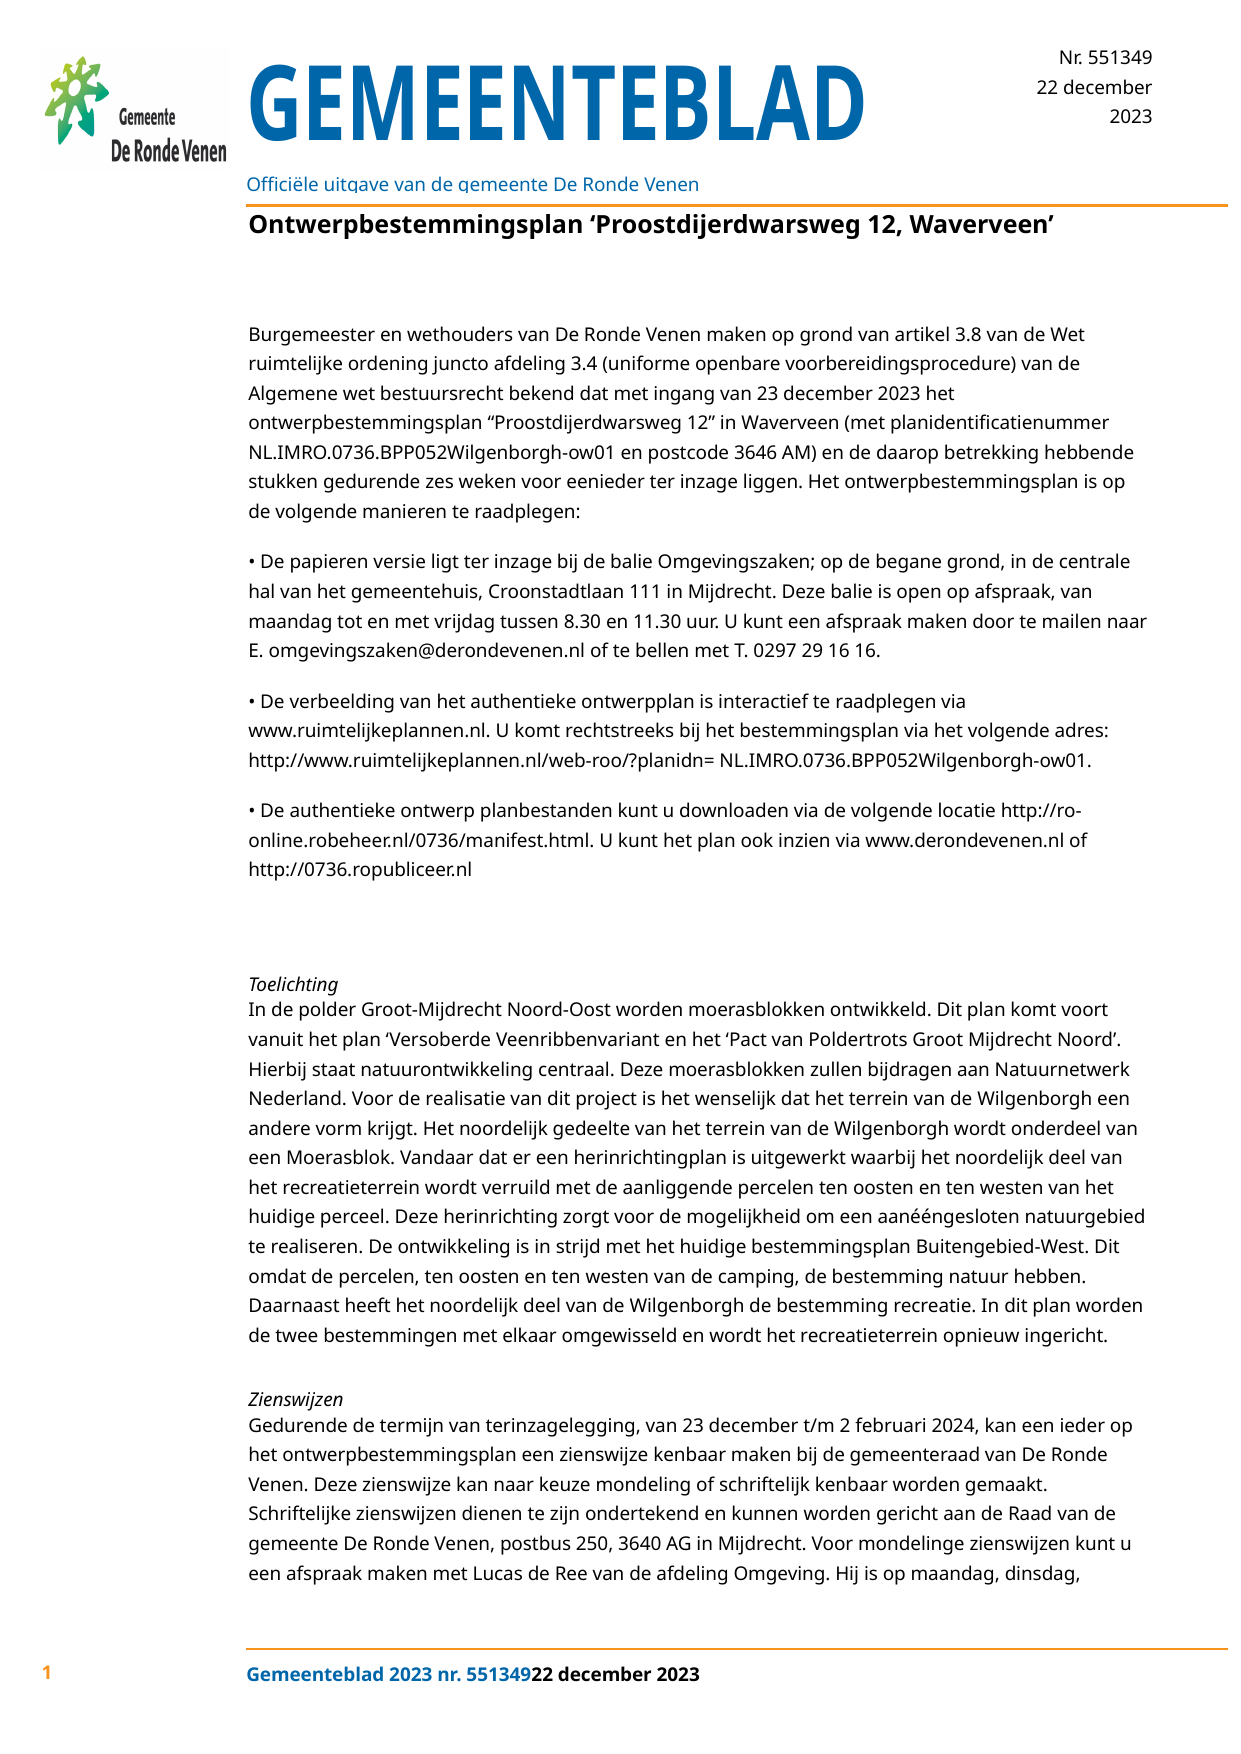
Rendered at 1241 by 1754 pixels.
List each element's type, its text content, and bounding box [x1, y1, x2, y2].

text Zienswijzen [248, 1386, 1152, 1412]
text • De papieren versie ligt ter inzage bij de balie Omgevingszaken; op de begane grond, in de centrale hal van het gemeentehuis, Croonstadtlaan 111 in Mijdrecht. Deze balie is open op afspraak, van maandag tot en met vrijdag tussen 8.30 en 11.30 uur. U kunt een afspraak maken door te mailen naar E. omgevingszaken@derondevenen.nl of te bellen met T. 0297 29 16 16. [248, 549, 1152, 663]
picture [41, 47, 231, 172]
text Toelichting [248, 971, 1152, 997]
text Gedurende de termijn van terinzagelegging, van 23 december t/m 2 februari 2024, kan een ieder op het ontwerpbestemmingsplan een zienswijze kenbaar maken bij de gemeenteraad van De Ronde Venen. Deze zienswijze kan naar keuze mondeling of schriftelijk kenbaar worden gemaakt. Schriftelijke zienswijzen dienen te zijn ondertekend en kunnen worden gericht aan de Raad van de gemeente De Ronde Venen, postbus 250, 3640 AG in Mijdrecht. Voor mondelinge zienswijzen kunt u een afspraak maken met Lucas de Ree van de afdeling Omgeving. Hij is op maandag, dinsdag, [248, 1412, 1152, 1585]
text • De authentieke ontwerp planbestanden kunt u downloaden via de volgende locatie http://ro-online.robeheer.nl/0736/manifest.html. U kunt het plan ook inzien via www.derondevenen.nl of http://0736.ropubliceer.nl [248, 797, 1152, 882]
text Burgemeester en wethouders van De Ronde Venen maken op grond van artikel 3.8 van de Wet ruimtelijke ordening juncto afdeling 3.4 (uniforme openbare voorbereidingsprocedure) van de Algemene wet bestuursrecht bekend dat met ingang van 23 december 2023 het ontwerpbestemmingsplan “Proostdijerdwarsweg 12” in Waverveen (met planidentificatienummer NL.IMRO.0736.BPP052Wilgenborgh-ow01 en postcode 3646 AM) en de daarop betrekking hebbende stukken gedurende zes weken voor eenieder ter inzage liggen. Het ontwerpbestemmingsplan is op de volgende manieren te raadplegen: [248, 321, 1152, 524]
text In de polder Groot-Mijdrecht Noord-Oost worden moerasblokken ontwikkeld. Dit plan komt voort vanuit het plan ‘Versoberde Veenribbenvariant en het ‘Pact van Poldertrots Groot Mijdrecht Noord’. Hierbij staat natuurontwikkeling centraal. Deze moerasblokken zullen bijdragen aan Natuurnetwerk Nederland. Voor de realisatie van dit project is het wenselijk dat het terrein van de Wilgenborgh een andere vorm krijgt. Het noordelijk gedeelte van het terrein van de Wilgenborgh wordt onderdeel van een Moerasblok. Vandaar dat er een herinrichtingplan is uitgewerkt waarbij het noordelijk deel van het recreatieterrein wordt verruild met de aanliggende percelen ten oosten en ten westen van het huidige perceel. Deze herinrichting zorgt voor de mogelijkheid om een aanééngesloten natuurgebied te realiseren. De ontwikkeling is in strijd met het huidige bestemmingsplan Buitengebied-West. Dit omdat de percelen, ten oosten en ten westen van de camping, de bestemming natuur hebben. Daarnaast heeft het noordelijk deel van de Wilgenborgh de bestemming recreatie. In dit plan worden de twee bestemmingen met elkaar omgewisseld en wordt het recreatieterrein opnieuw ingericht. [248, 997, 1152, 1348]
text • De verbeelding van het authentieke ontwerpplan is interactief te raadplegen via www.ruimtelijkeplannen.nl. U komt rechtstreeks bij het bestemmingsplan via het volgende adres: http://www.ruimtelijkeplannen.nl/web-roo/?planidn= NL.IMRO.0736.BPP052Wilgenborgh-ow01. [248, 688, 1152, 773]
text Ontwerpbestemmingsplan ‘Proostdijerdwarsweg 12, Waverveen’ [248, 207, 1152, 241]
